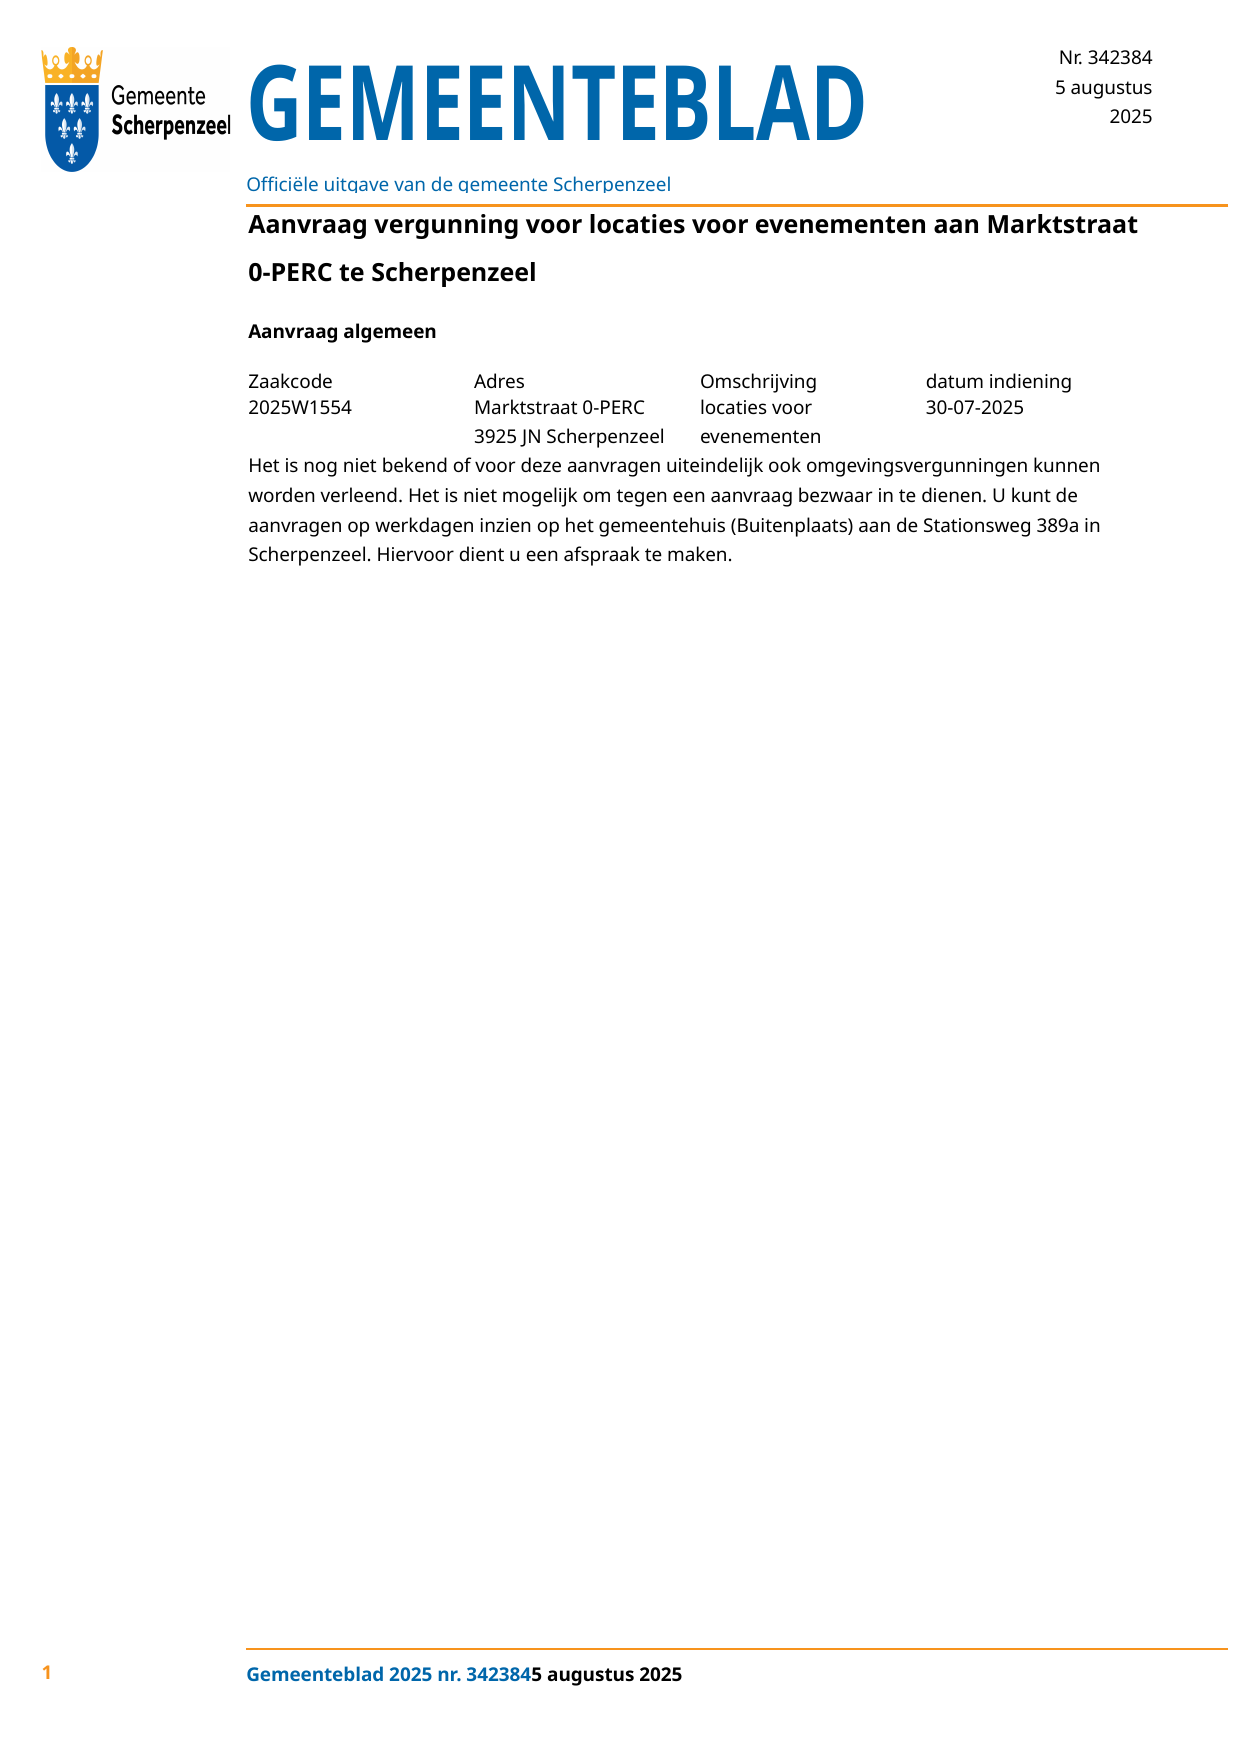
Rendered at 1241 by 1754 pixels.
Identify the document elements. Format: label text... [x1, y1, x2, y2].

table_cell 30-07-2025 [926, 394, 1152, 449]
table_cell locaties voor evenementen [700, 394, 926, 449]
table_header Omschrijving [700, 369, 926, 394]
table_header Zaakcode [248, 369, 474, 394]
picture [41, 47, 231, 172]
text Aanvraag algemeen [248, 318, 1152, 344]
table_header datum indiening [926, 369, 1152, 394]
table_header Adres [474, 369, 700, 394]
text Aanvraag vergunning voor locaties voor evenementen aan Marktstraat 0-PERC te Scherpenzeel [248, 207, 1152, 288]
text Het is nog niet bekend of voor deze aanvragen uiteindelijk ook omgevingsvergunningen kunnen worden verleend. Het is niet mogelijk om tegen een aanvraag bezwaar in te dienen. U kunt de aanvragen op werkdagen inzien op het gemeentehuis (Buitenplaats) aan de Stationsweg 389a in Scherpenzeel. Hiervoor dient u een afspraak te maken. [248, 453, 1152, 567]
table_cell Marktstraat 0-PERC 3925 JN Scherpenzeel [474, 394, 700, 449]
table_cell 2025W1554 [248, 394, 474, 449]
